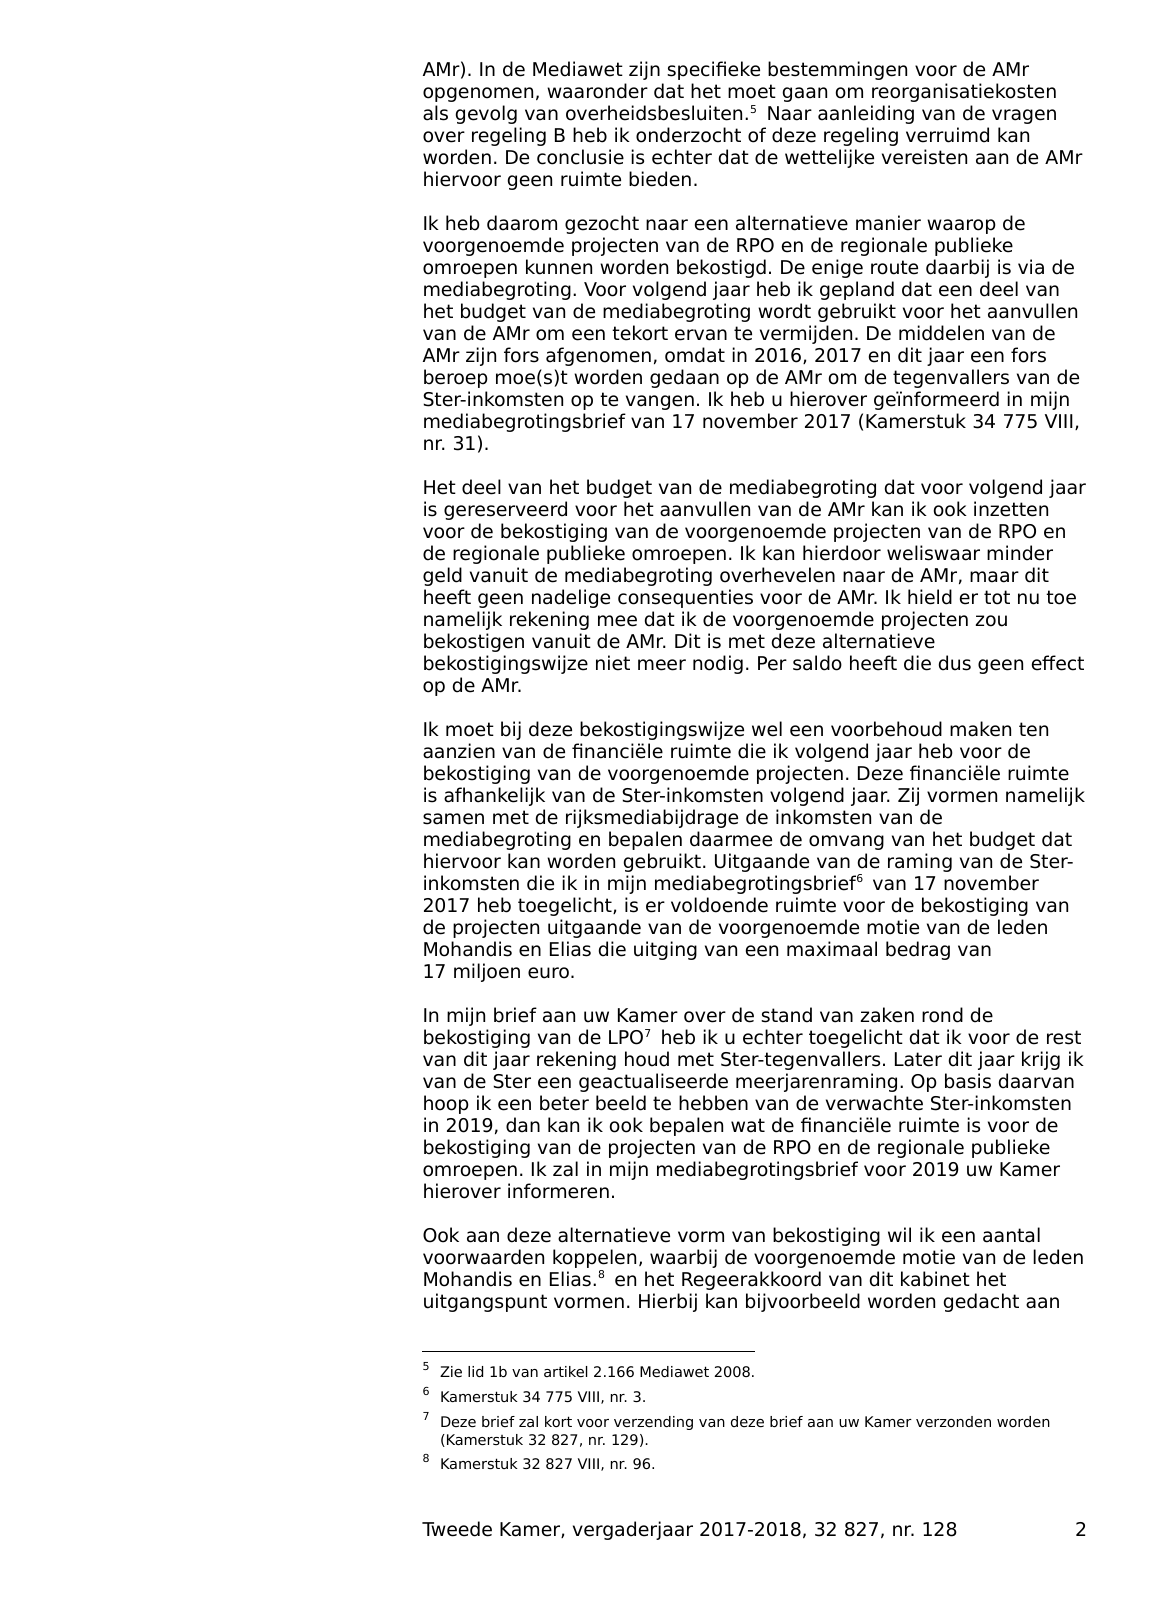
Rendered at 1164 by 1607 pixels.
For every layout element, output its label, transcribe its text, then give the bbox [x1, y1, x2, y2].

text Ook aan deze alternatieve vorm van bekostiging wil ik een aantal voorwaarden koppelen, waarbij de voorgenoemde motie van de leden Mohandis en Elias. en het Regeerakkoord van dit kabinet het uitgangspunt vormen. Hierbij kan bijvoorbeeld worden gedacht aan [422, 1225, 1087, 1313]
text In mijn brief aan uw Kamer over de stand van zaken rond de bekostiging van de LPO heb ik u echter toegelicht dat ik voor de rest van dit jaar rekening houd met Ster-tegenvallers. Later dit jaar krijg ik van de Ster een geactualiseerde meerjarenraming. Op basis daarvan hoop ik een beter beeld te hebben van de verwachte Ster-inkomsten in 2019, dan kan ik ook bepalen wat de financiële ruimte is voor de bekostiging van de projecten van de RPO en de regionale publieke omroepen. Ik zal in mijn mediabegrotingsbrief voor 2019 uw Kamer hierover informeren. [422, 1005, 1087, 1203]
text Kamerstuk 34 775 VIII, nr. 3. [422, 1385, 1087, 1407]
text Deze brief zal kort voor verzending van deze brief aan uw Kamer verzonden worden (Kamerstuk 32 827, nr. 129). [422, 1410, 1087, 1449]
text Ik moet bij deze bekostigingswijze wel een voorbehoud maken ten aanzien van de financiële ruimte die ik volgend jaar heb voor de bekostiging van de voorgenoemde projecten. Deze financiële ruimte is afhankelijk van de Ster-inkomsten volgend jaar. Zij vormen namelijk samen met de rijksmediabijdrage de inkomsten van de mediabegroting en bepalen daarmee de omvang van het budget dat hiervoor kan worden gebruikt. Uitgaande van de raming van de Ster-inkomsten die ik in mijn mediabegrotingsbrief van 17 november 2017 heb toegelicht, is er voldoende ruimte voor de bekostiging van de projecten uitgaande van de voorgenoemde motie van de leden Mohandis en Elias die uitging van een maximaal bedrag van 17 miljoen euro. [422, 719, 1087, 983]
text Het deel van het budget van de mediabegroting dat voor volgend jaar is gereserveerd voor het aanvullen van de AMr kan ik ook inzetten voor de bekostiging van de voorgenoemde projecten van de RPO en de regionale publieke omroepen. Ik kan hierdoor weliswaar minder geld vanuit de mediabegroting overhevelen naar de AMr, maar dit heeft geen nadelige consequenties voor de AMr. Ik hield er tot nu toe namelijk rekening mee dat ik de voorgenoemde projecten zou bekostigen vanuit de AMr. Dit is met deze alternatieve bekostigingswijze niet meer nodig. Per saldo heeft die dus geen effect op de AMr. [422, 477, 1087, 697]
text Ik heb daarom gezocht naar een alternatieve manier waarop de voorgenoemde projecten van de RPO en de regionale publieke omroepen kunnen worden bekostigd. De enige route daarbij is via de mediabegroting. Voor volgend jaar heb ik gepland dat een deel van het budget van de mediabegroting wordt gebruikt voor het aanvullen van de AMr om een tekort ervan te vermijden. De middelen van de AMr zijn fors afgenomen, omdat in 2016, 2017 en dit jaar een fors beroep moe(s)t worden gedaan op de AMr om de tegenvallers van de Ster-inkomsten op te vangen. Ik heb u hierover geïnformeerd in mijn mediabegrotingsbrief van 17 november 2017 (Kamerstuk 34 775 VIII, nr. 31). [422, 213, 1087, 455]
text Kamerstuk 32 827 VIII, nr. 96. [422, 1452, 1087, 1474]
text AMr). In de Mediawet zijn specifieke bestemmingen voor de AMr opgenomen, waaronder dat het moet gaan om reorganisatiekosten als gevolg van overheidsbesluiten. Naar aanleiding van de vragen over regeling B heb ik onderzocht of deze regeling verruimd kan worden. De conclusie is echter dat de wettelijke vereisten aan de AMr hiervoor geen ruimte bieden. [422, 59, 1087, 191]
text Zie lid 1b van artikel 2.166 Mediawet 2008. [422, 1360, 1087, 1382]
